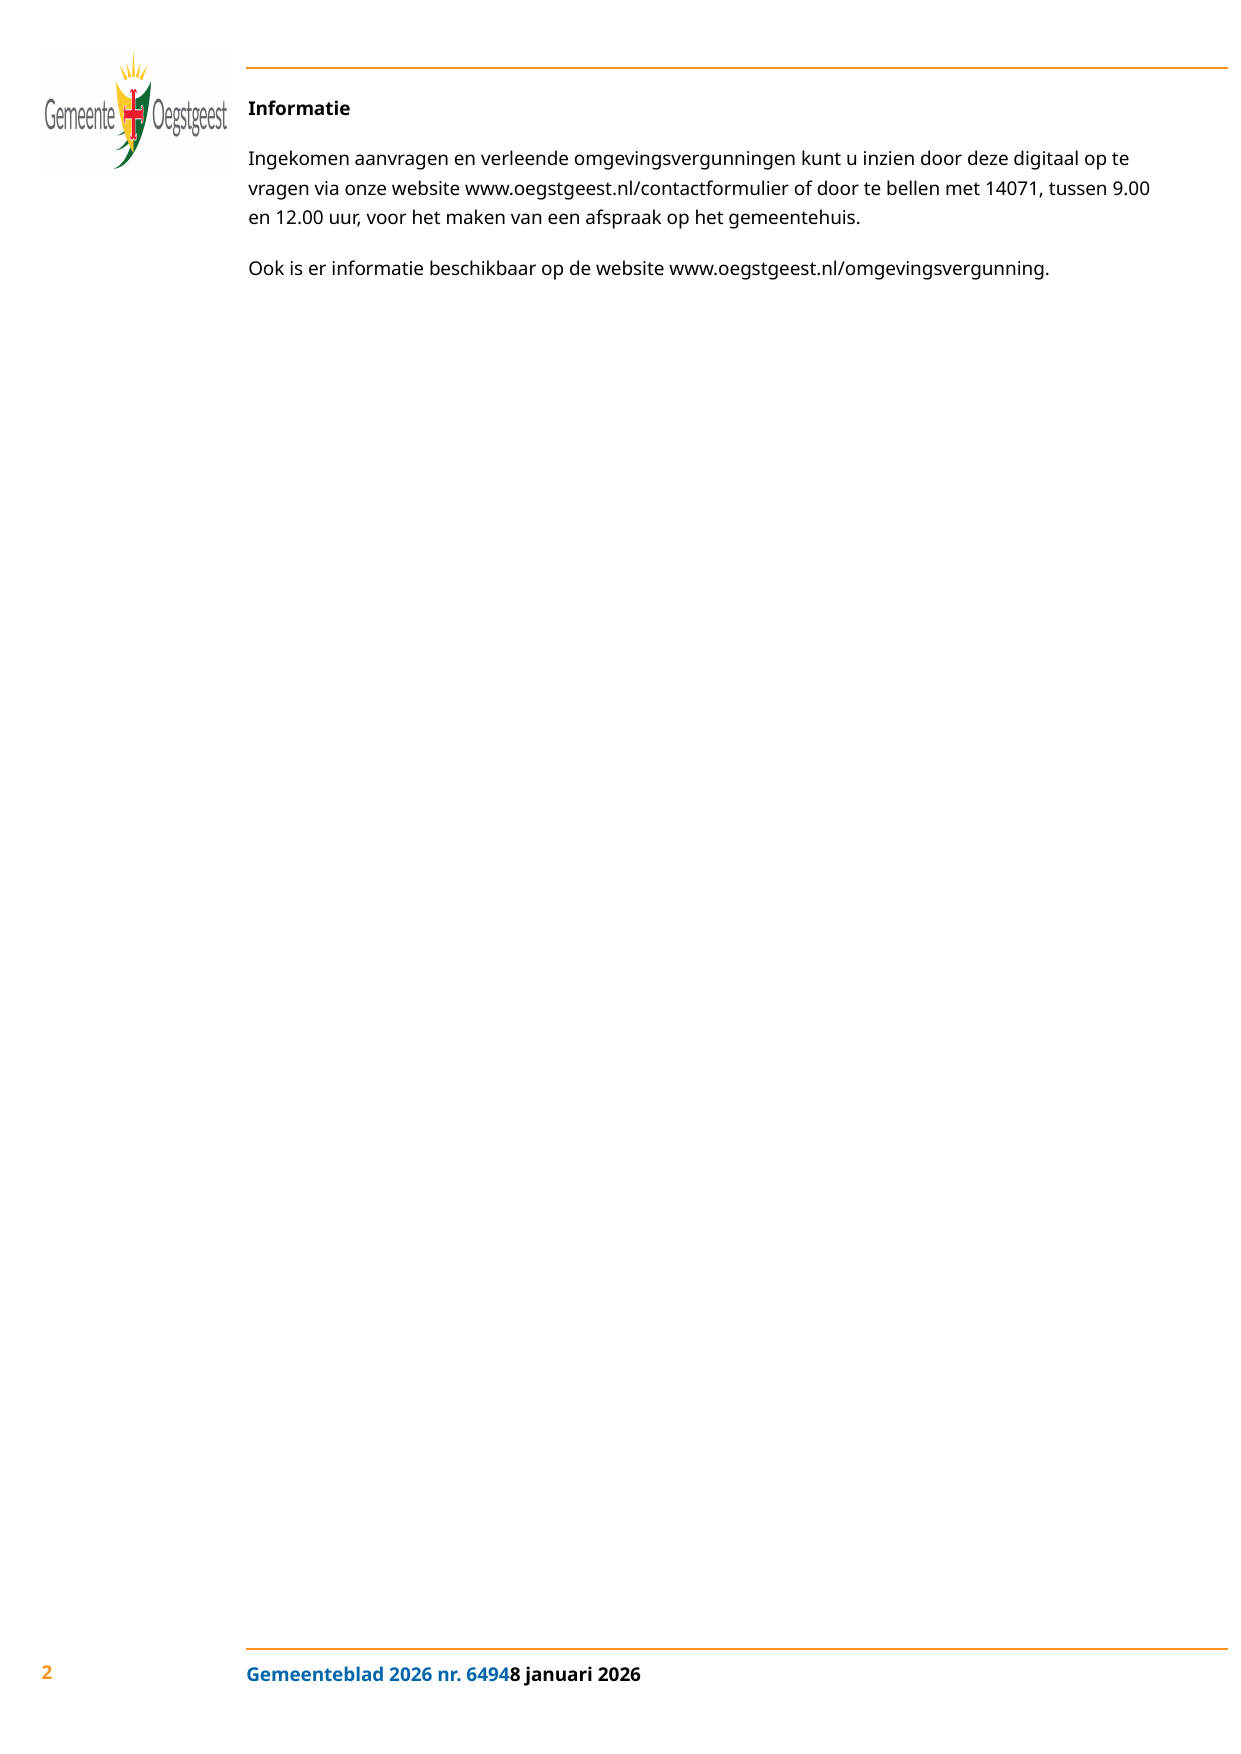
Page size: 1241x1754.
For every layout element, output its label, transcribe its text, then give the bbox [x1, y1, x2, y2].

text Ingekomen aanvragen en verleende omgevingsvergunningen kunt u inzien door deze digitaal op te vragen via onze website www.oegstgeest.nl/contactformulier of door te bellen met 14071, tussen 9.00 en 12.00 uur, voor het maken van een afspraak op het gemeentehuis. [248, 145, 1152, 230]
picture [41, 47, 231, 172]
text Informatie [248, 95, 1152, 121]
text Ook is er informatie beschikbaar op de website www.oegstgeest.nl/omgevingsvergunning. [248, 255, 1152, 281]
